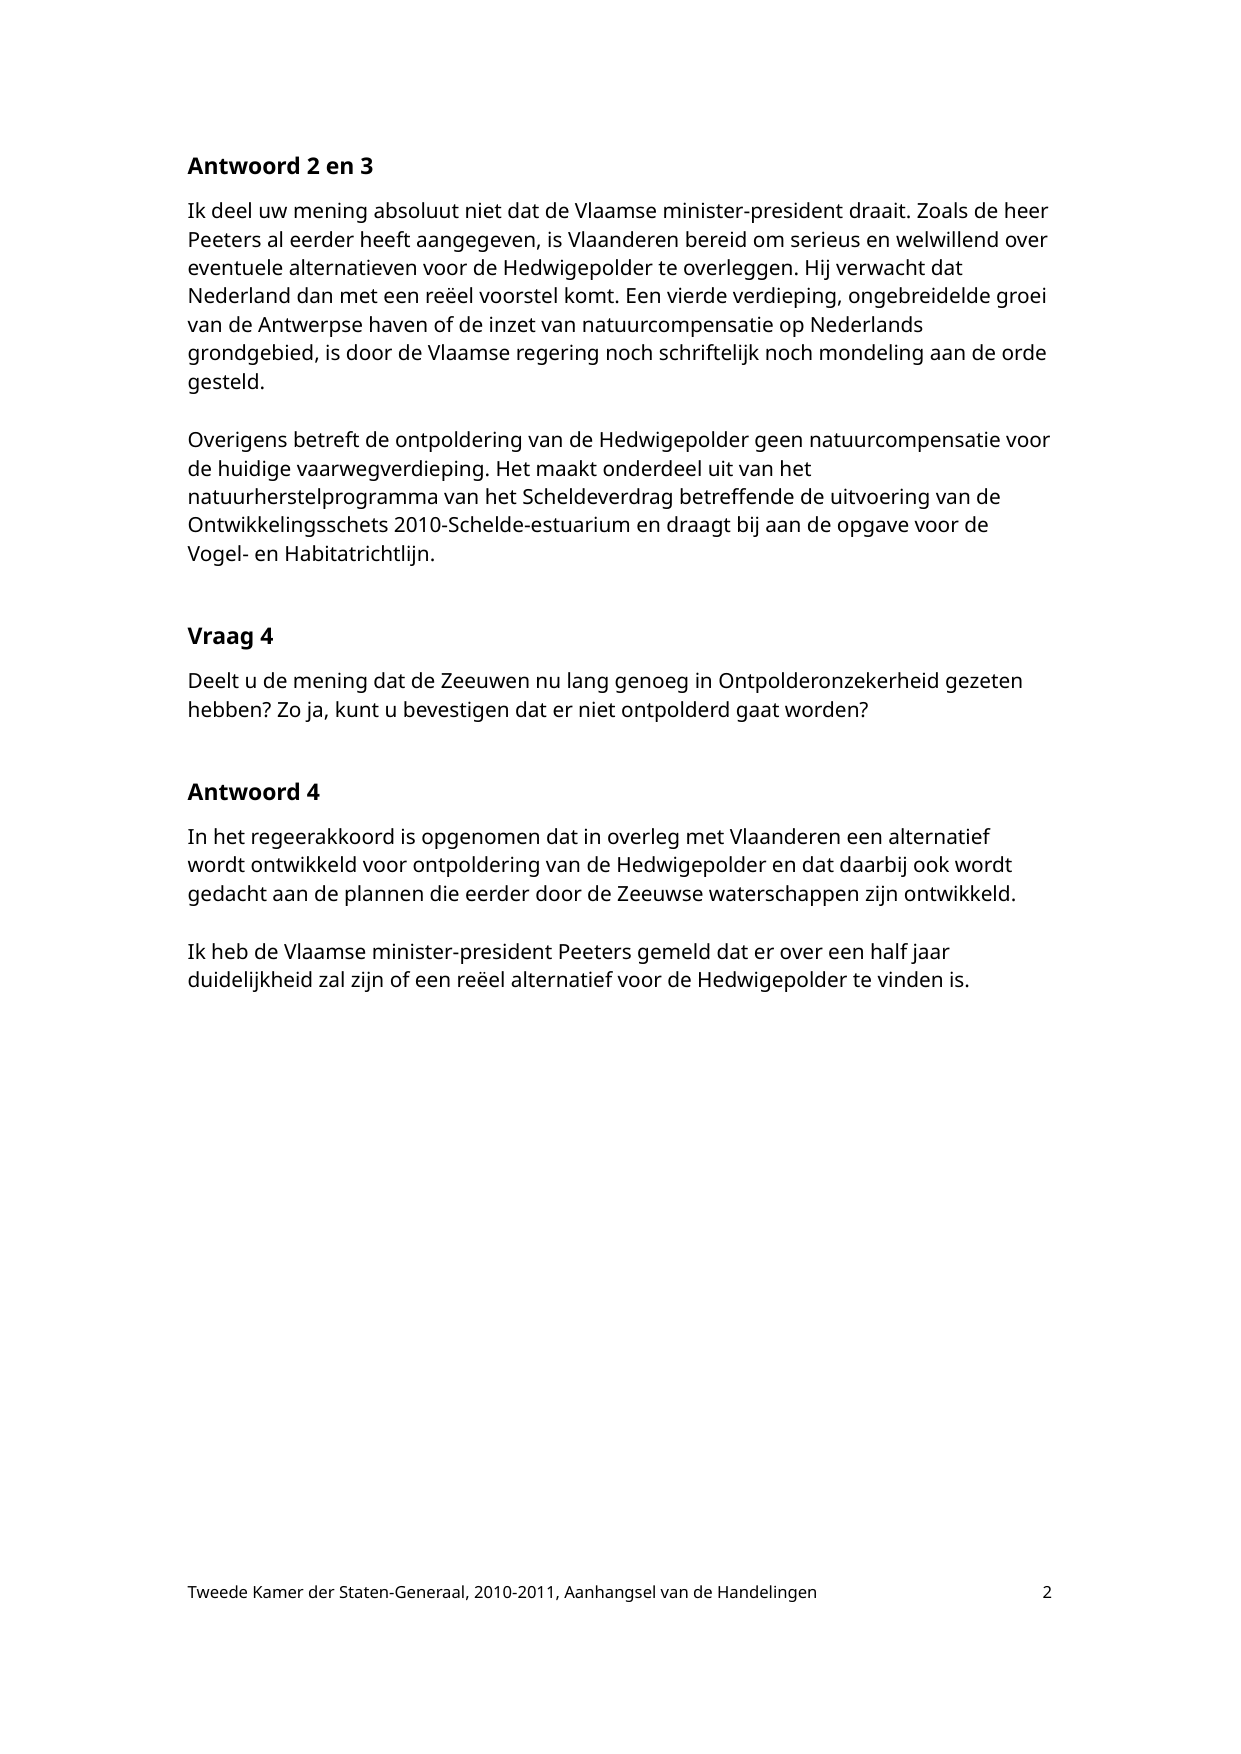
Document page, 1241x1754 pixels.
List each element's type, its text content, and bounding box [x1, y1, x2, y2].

text In het regeerakkoord is opgenomen dat in overleg met Vlaanderen een alternatief wordt ontwikkeld voor ontpoldering van de Hedwigepolder en dat daarbij ook wordt gedacht aan de plannen die eerder door de Zeeuwse waterschappen zijn ontwikkeld. [187, 822, 1053, 907]
subtitle Antwoord 2 en 3 [187, 150, 1053, 181]
text Deelt u de mening dat de Zeeuwen nu lang genoeg in Ontpolderonzekerheid gezeten hebben? Zo ja, kunt u bevestigen dat er niet ontpolderd gaat worden? [187, 666, 1053, 723]
subtitle Vraag 4 [187, 620, 1053, 651]
text Ik heb de Vlaamse minister-president Peeters gemeld dat er over een half jaar duidelijkheid zal zijn of een reëel alternatief voor de Hedwigepolder te vinden is. [187, 937, 1053, 994]
subtitle Antwoord 4 [187, 776, 1053, 807]
text Overigens betreft de ontpoldering van de Hedwigepolder geen natuurcompensatie voor de huidige vaarwegverdieping. Het maakt onderdeel uit van het natuurherstelprogramma van het Scheldeverdrag betreffende de uitvoering van de Ontwikkelingsschets 2010-Schelde-estuarium en draagt bij aan de opgave voor de Vogel- en Habitatrichtlijn. [187, 425, 1053, 567]
text Ik deel uw mening absoluut niet dat de Vlaamse minister-president draait. Zoals de heer Peeters al eerder heeft aangegeven, is Vlaanderen bereid om serieus en welwillend over eventuele alternatieven voor de Hedwigepolder te overleggen. Hij verwacht dat Nederland dan met een reëel voorstel komt. Een vierde verdieping, ongebreidelde groei van de Antwerpse haven of de inzet van natuurcompensatie op Nederlands grondgebied, is door de Vlaamse regering noch schriftelijk noch mondeling aan de orde gesteld. [187, 196, 1053, 395]
